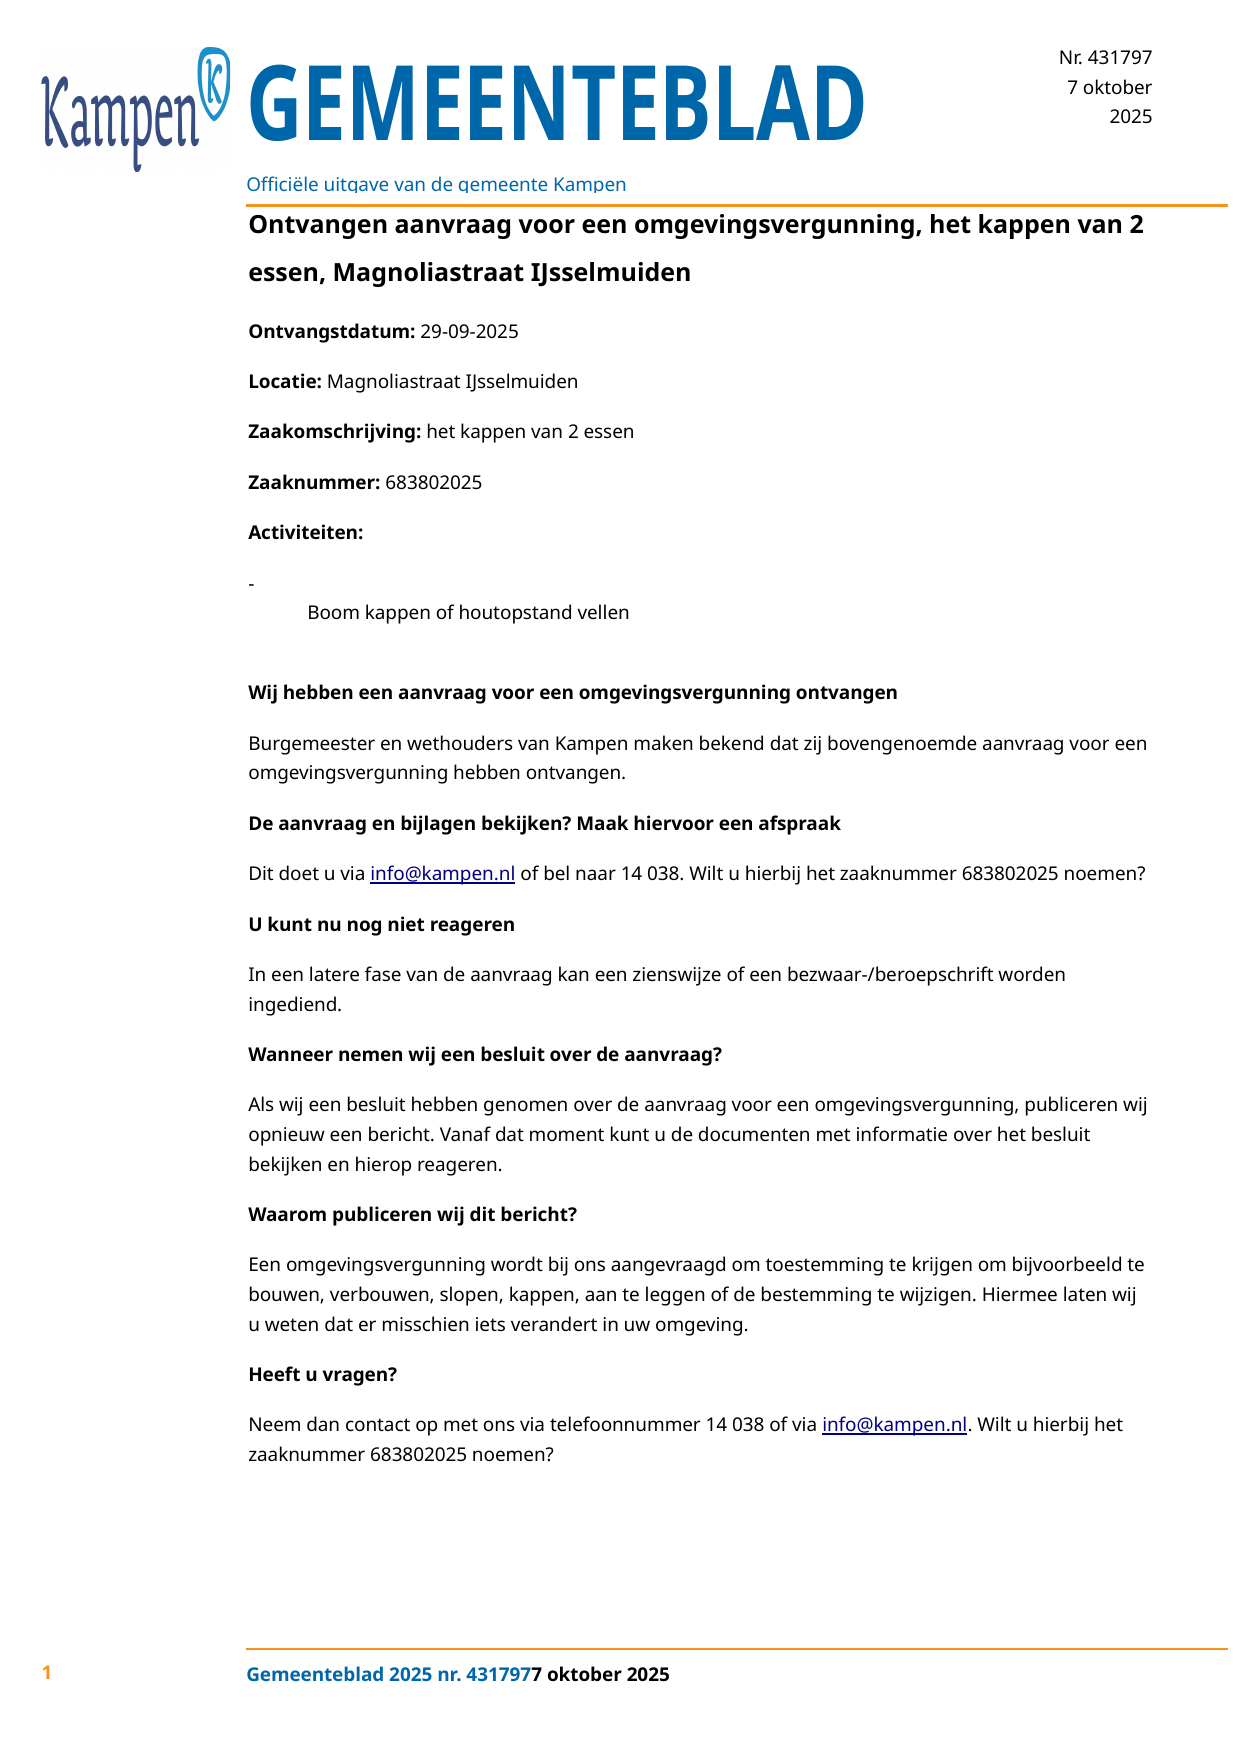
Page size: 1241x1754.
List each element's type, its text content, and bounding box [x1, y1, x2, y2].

text Zaaknummer: 683802025 [248, 469, 1152, 495]
list Boom kappen of houtopstand vellen [248, 599, 1152, 625]
text In een latere fase van de aanvraag kan een zienswijze of een bezwaar-/beroepschrift worden ingediend. [248, 961, 1152, 1017]
text De aanvraag en bijlagen bekijken? Maak hiervoor een afspraak [248, 810, 1152, 836]
text Ontvangstdatum: 29-09-2025 [248, 318, 1152, 344]
text Ontvangen aanvraag voor een omgevingsvergunning, het kappen van 2 essen, Magnoliastraat IJsselmuiden [248, 207, 1152, 288]
text Wanneer nemen wij een besluit over de aanvraag? [248, 1041, 1152, 1067]
text U kunt nu nog niet reageren [248, 911, 1152, 937]
text Neem dan contact op met ons via telefoonnummer 14 038 of via info@kampen.nl. Wilt u hierbij het zaaknummer 683802025 noemen? [248, 1412, 1152, 1467]
text Een omgevingsvergunning wordt bij ons aangevraagd om toestemming te krijgen om bijvoorbeeld te bouwen, verbouwen, slopen, kappen, aan te leggen of de bestemming te wijzigen. Hiermee laten wij u weten dat er misschien iets verandert in uw omgeving. [248, 1252, 1152, 1337]
text Als wij een besluit hebben genomen over de aanvraag voor een omgevingsvergunning, publiceren wij opnieuw een bericht. Vanaf dat moment kunt u de documenten met informatie over het besluit bekijken en hierop reageren. [248, 1092, 1152, 1177]
text Locatie: Magnoliastraat IJsselmuiden [248, 368, 1152, 394]
text Wij hebben een aanvraag voor een omgevingsvergunning ontvangen [248, 679, 1152, 705]
text Dit doet u via info@kampen.nl of bel naar 14 038. Wilt u hierbij het zaaknummer 683802025 noemen? [248, 860, 1152, 886]
text Burgemeester en wethouders van Kampen maken bekend dat zij bovengenoemde aanvraag voor een omgevingsvergunning hebben ontvangen. [248, 730, 1152, 785]
text Waarom publiceren wij dit bericht? [248, 1201, 1152, 1227]
text Heeft u vragen? [248, 1361, 1152, 1387]
picture [41, 47, 231, 172]
text Activiteiten: [248, 519, 1152, 545]
text Zaakomschrijving: het kappen van 2 essen [248, 419, 1152, 444]
